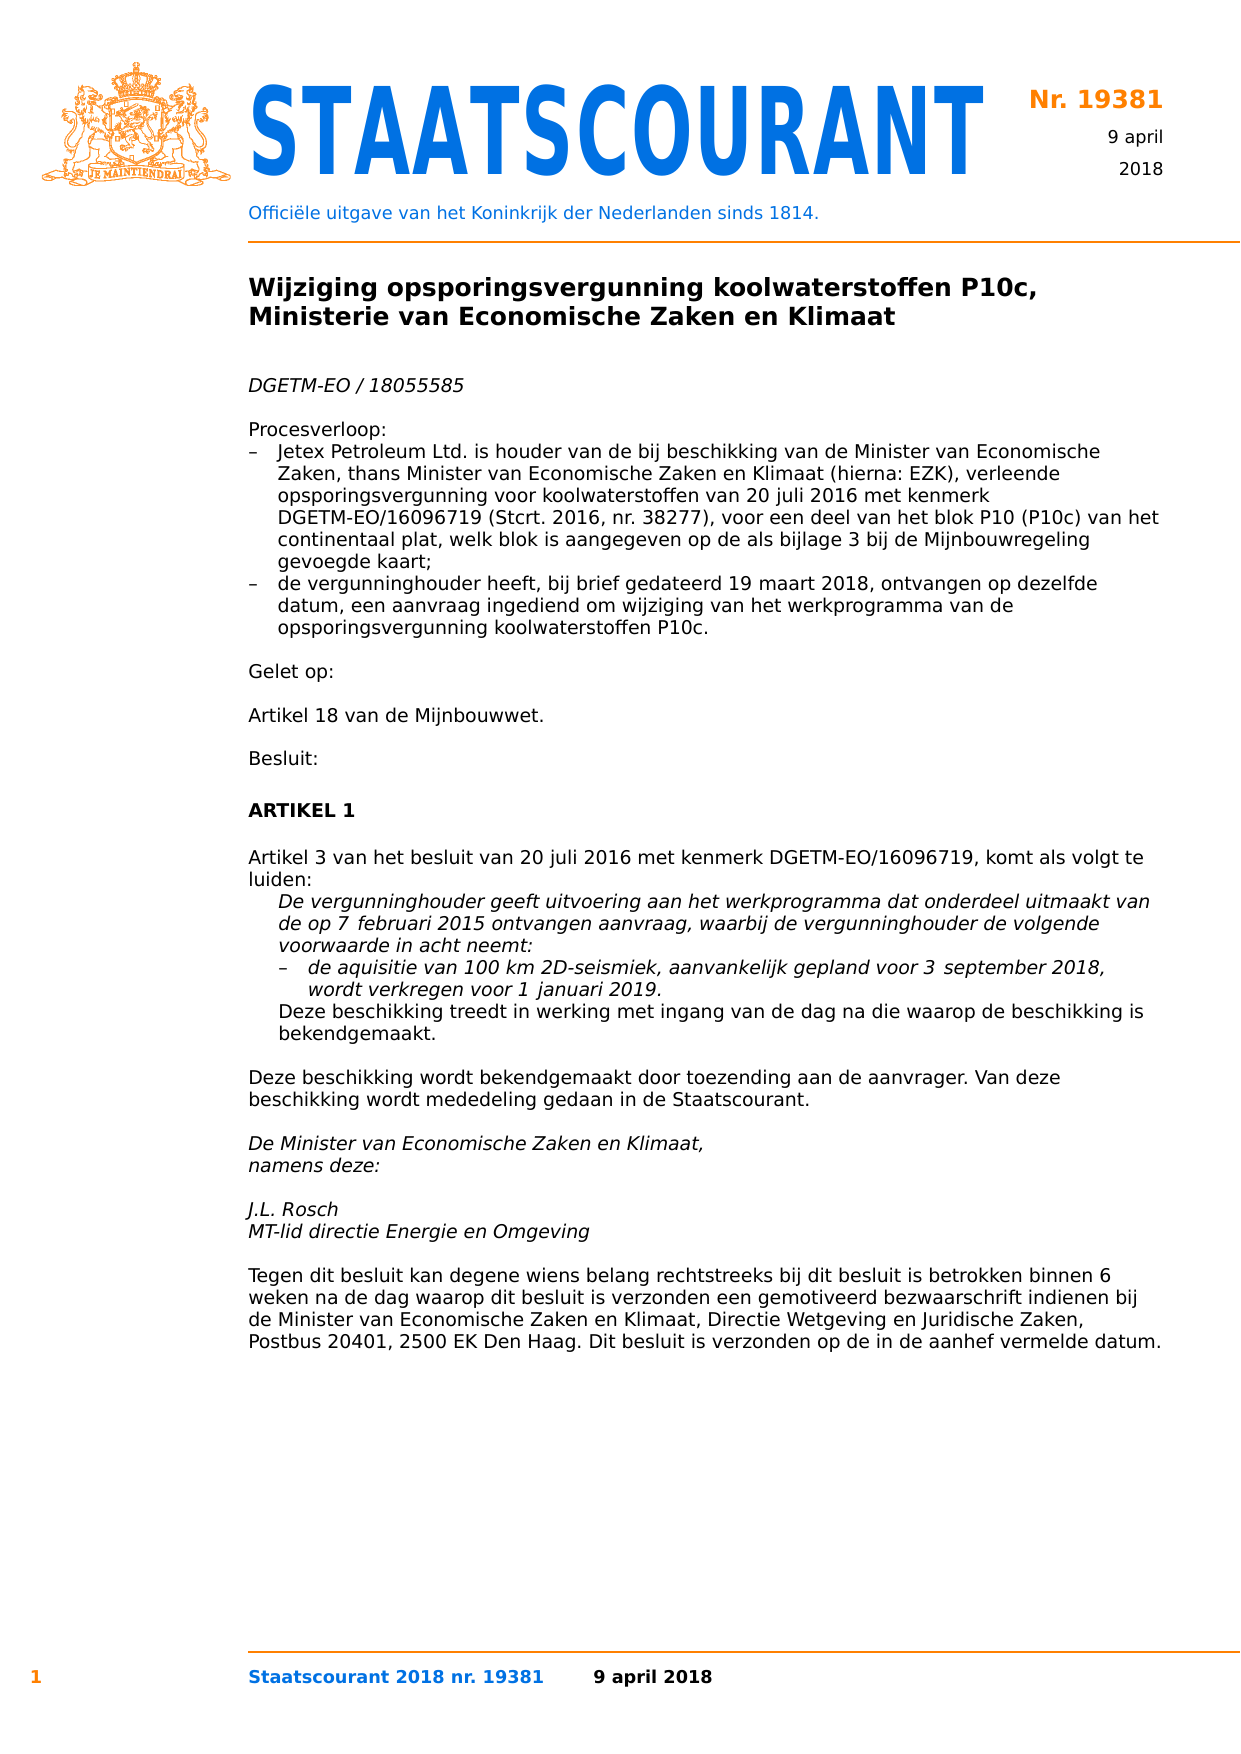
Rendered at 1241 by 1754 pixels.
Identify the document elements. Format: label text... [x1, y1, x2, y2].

text Besluit: [248, 748, 1163, 770]
text Gelet op: [248, 661, 1163, 683]
text Artikel 3 van het besluit van 20 juli 2016 met kenmerk DGETM-EO/16096719, komt als volgt te luiden: [248, 847, 1163, 891]
text De Minister van Economische Zaken en Klimaat, namens deze: J.L. Rosch MT-lid directie Energie en Omgeving [248, 1133, 1163, 1243]
subtitle ARTIKEL 1 [248, 800, 1163, 822]
table_header STAATSCOURANT [248, 62, 998, 203]
text De vergunninghouder geeft uitvoering aan het werkprogramma dat onderdeel uitmaakt van de op 7 februari 2015 ontvangen aanvraag, waarbij de vergunninghouder de volgende voorwaarde in acht neemt: [278, 891, 1163, 957]
subtitle Wijziging opsporingsvergunning koolwaterstoffen P10c, Ministerie van Economische Zaken en Klimaat [248, 273, 1163, 331]
table_cell 9 april [998, 121, 1240, 153]
table_cell Officiële uitgave van het Koninkrijk der Nederlanden sinds 1814. [248, 203, 1240, 241]
table_header Nr. 19381 [998, 62, 1240, 121]
picture [41, 62, 231, 186]
text Tegen dit besluit kan degene wiens belang rechtstreeks bij dit besluit is betrokken binnen 6 weken na de dag waarop dit besluit is verzonden een gemotiveerd bezwaarschrift indienen bij de Minister van Economische Zaken en Klimaat, Directie Wetgeving en Juridische Zaken, Postbus 20401, 2500 EK Den Haag. Dit besluit is verzonden op de in de aanhef vermelde datum. [248, 1264, 1163, 1352]
text – de aquisitie van 100 km 2D-seismiek, aanvankelijk gepland voor 3 september 2018, wordt verkregen voor 1 januari 2019. [278, 957, 1163, 1001]
table_cell 2018 [998, 153, 1240, 203]
text Deze beschikking treedt in werking met ingang van de dag na die waarop de beschikking is bekendgemaakt. [278, 1001, 1163, 1045]
text Deze beschikking wordt bekendgemaakt door toezending aan de aanvrager. Van deze beschikking wordt mededeling gedaan in de Staatscourant. [248, 1067, 1163, 1111]
text – de vergunninghouder heeft, bij brief gedateerd 19 maart 2018, ontvangen op dezelfde datum, een aanvraag ingediend om wijziging van het werkprogramma van de opsporingsvergunning koolwaterstoffen P10c. [248, 573, 1163, 639]
text Artikel 18 van de Mijnbouwwet. [248, 704, 1163, 726]
text DGETM-EO / 18055585 [248, 375, 1163, 397]
table_header [25, 62, 248, 241]
text Procesverloop: [248, 419, 1163, 441]
text – Jetex Petroleum Ltd. is houder van de bij beschikking van de Minister van Economische Zaken, thans Minister van Economische Zaken en Klimaat (hierna: EZK), verleende opsporingsvergunning voor koolwaterstoffen van 20 juli 2016 met kenmerk DGETM-EO/16096719 (Stcrt. 2016, nr. 38277), voor een deel van het blok P10 (P10c) van het continentaal plat, welk blok is aangegeven op de als bijlage 3 bij de Mijnbouwregeling gevoegde kaart; [248, 441, 1163, 573]
